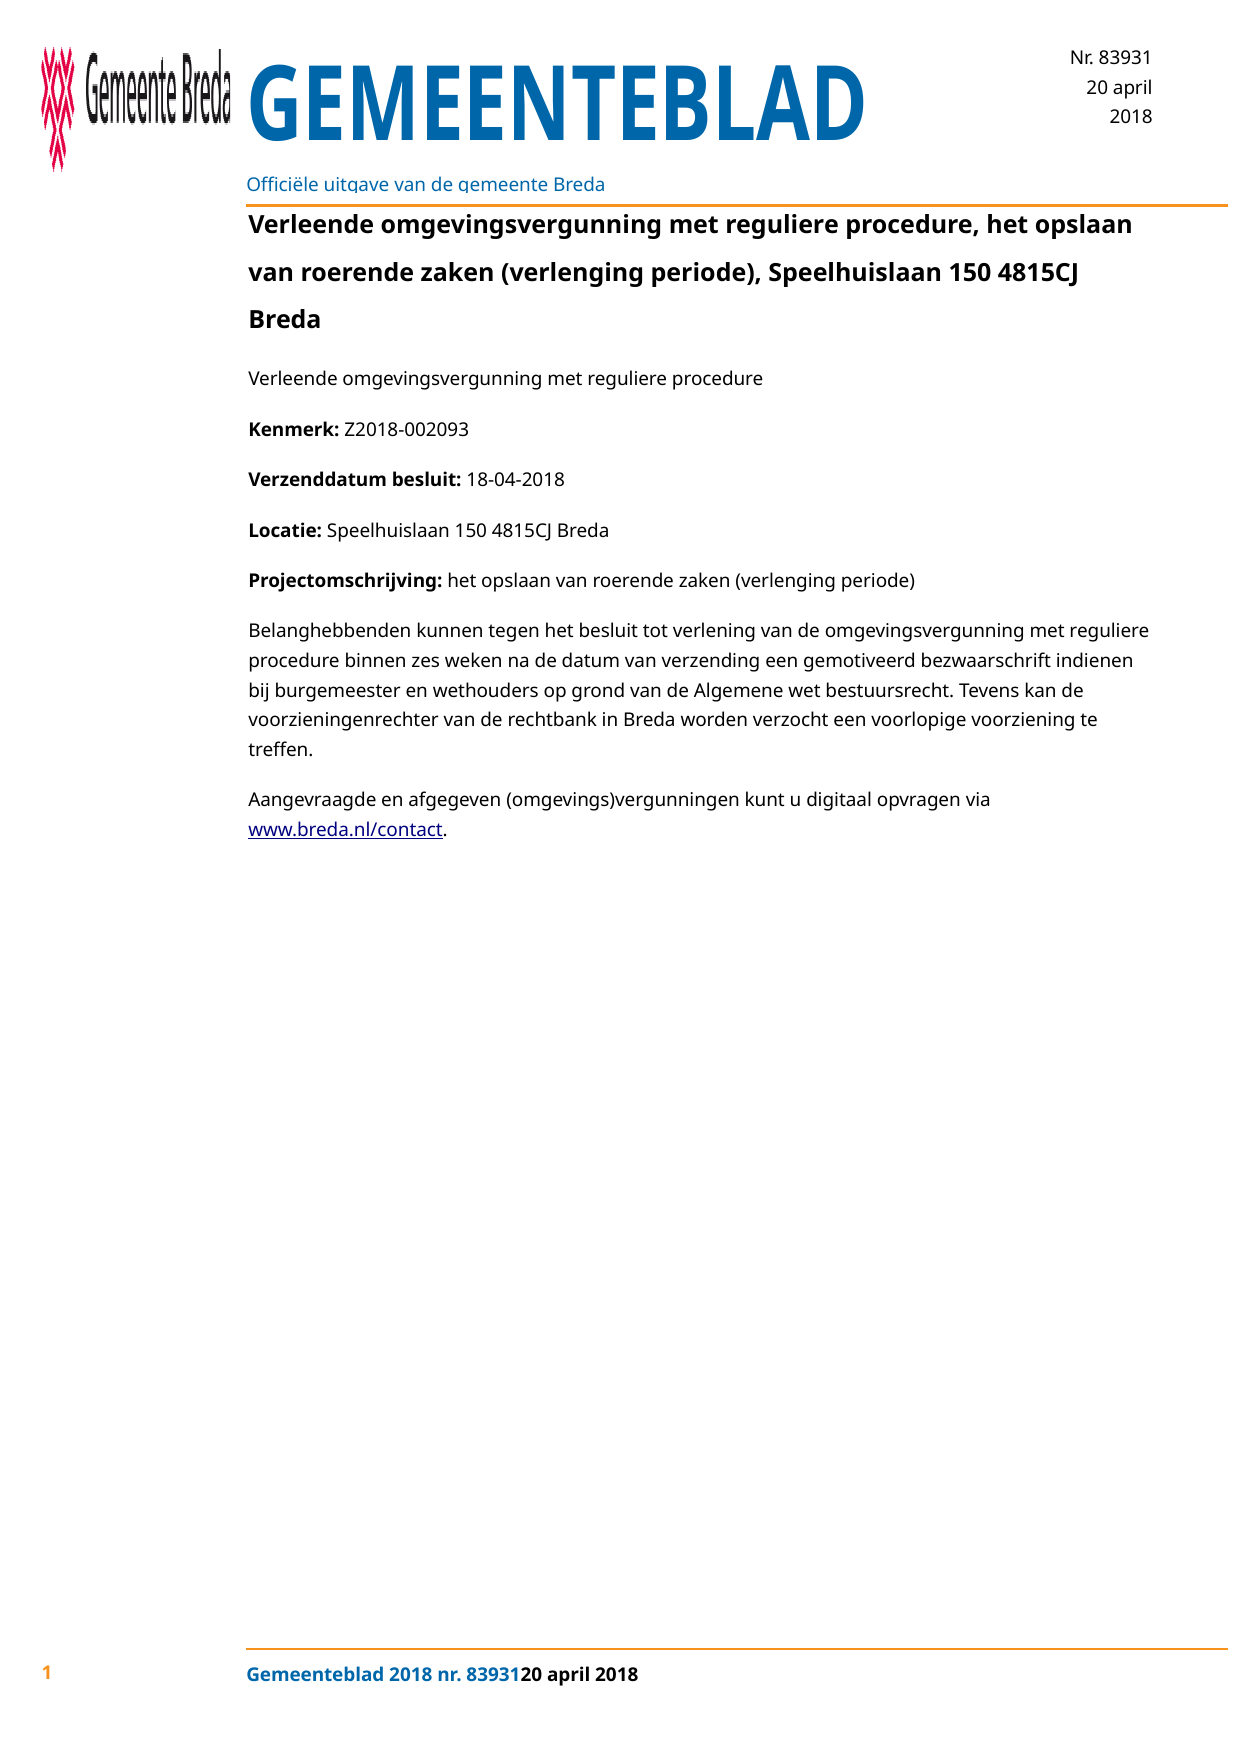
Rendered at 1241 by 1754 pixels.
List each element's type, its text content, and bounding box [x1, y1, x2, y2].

text Projectomschrijving: het opslaan van roerende zaken (verlenging periode) [248, 567, 1152, 593]
text Kenmerk: Z2018-002093 [248, 416, 1152, 442]
text Verleende omgevingsvergunning met reguliere procedure, het opslaan van roerende zaken (verlenging periode), Speelhuislaan 150 4815CJ Breda [248, 207, 1152, 336]
text Verzenddatum besluit: 18-04-2018 [248, 466, 1152, 492]
text Verleende omgevingsvergunning met reguliere procedure [248, 366, 1152, 391]
picture [41, 47, 231, 172]
text Aangevraagde en afgegeven (omgevings)vergunningen kunt u digitaal opvragen via www.breda.nl/contact. [248, 786, 1152, 842]
text Locatie: Speelhuislaan 150 4815CJ Breda [248, 517, 1152, 542]
text Belanghebbenden kunnen tegen het besluit tot verlening van de omgevingsvergunning met reguliere procedure binnen zes weken na de datum van verzending een gemotiveerd bezwaarschrift indienen bij burgemeester en wethouders op grond van de Algemene wet bestuursrecht. Tevens kan de voorzieningenrechter van de rechtbank in Breda worden verzocht een voorlopige voorziening te treffen. [248, 618, 1152, 762]
